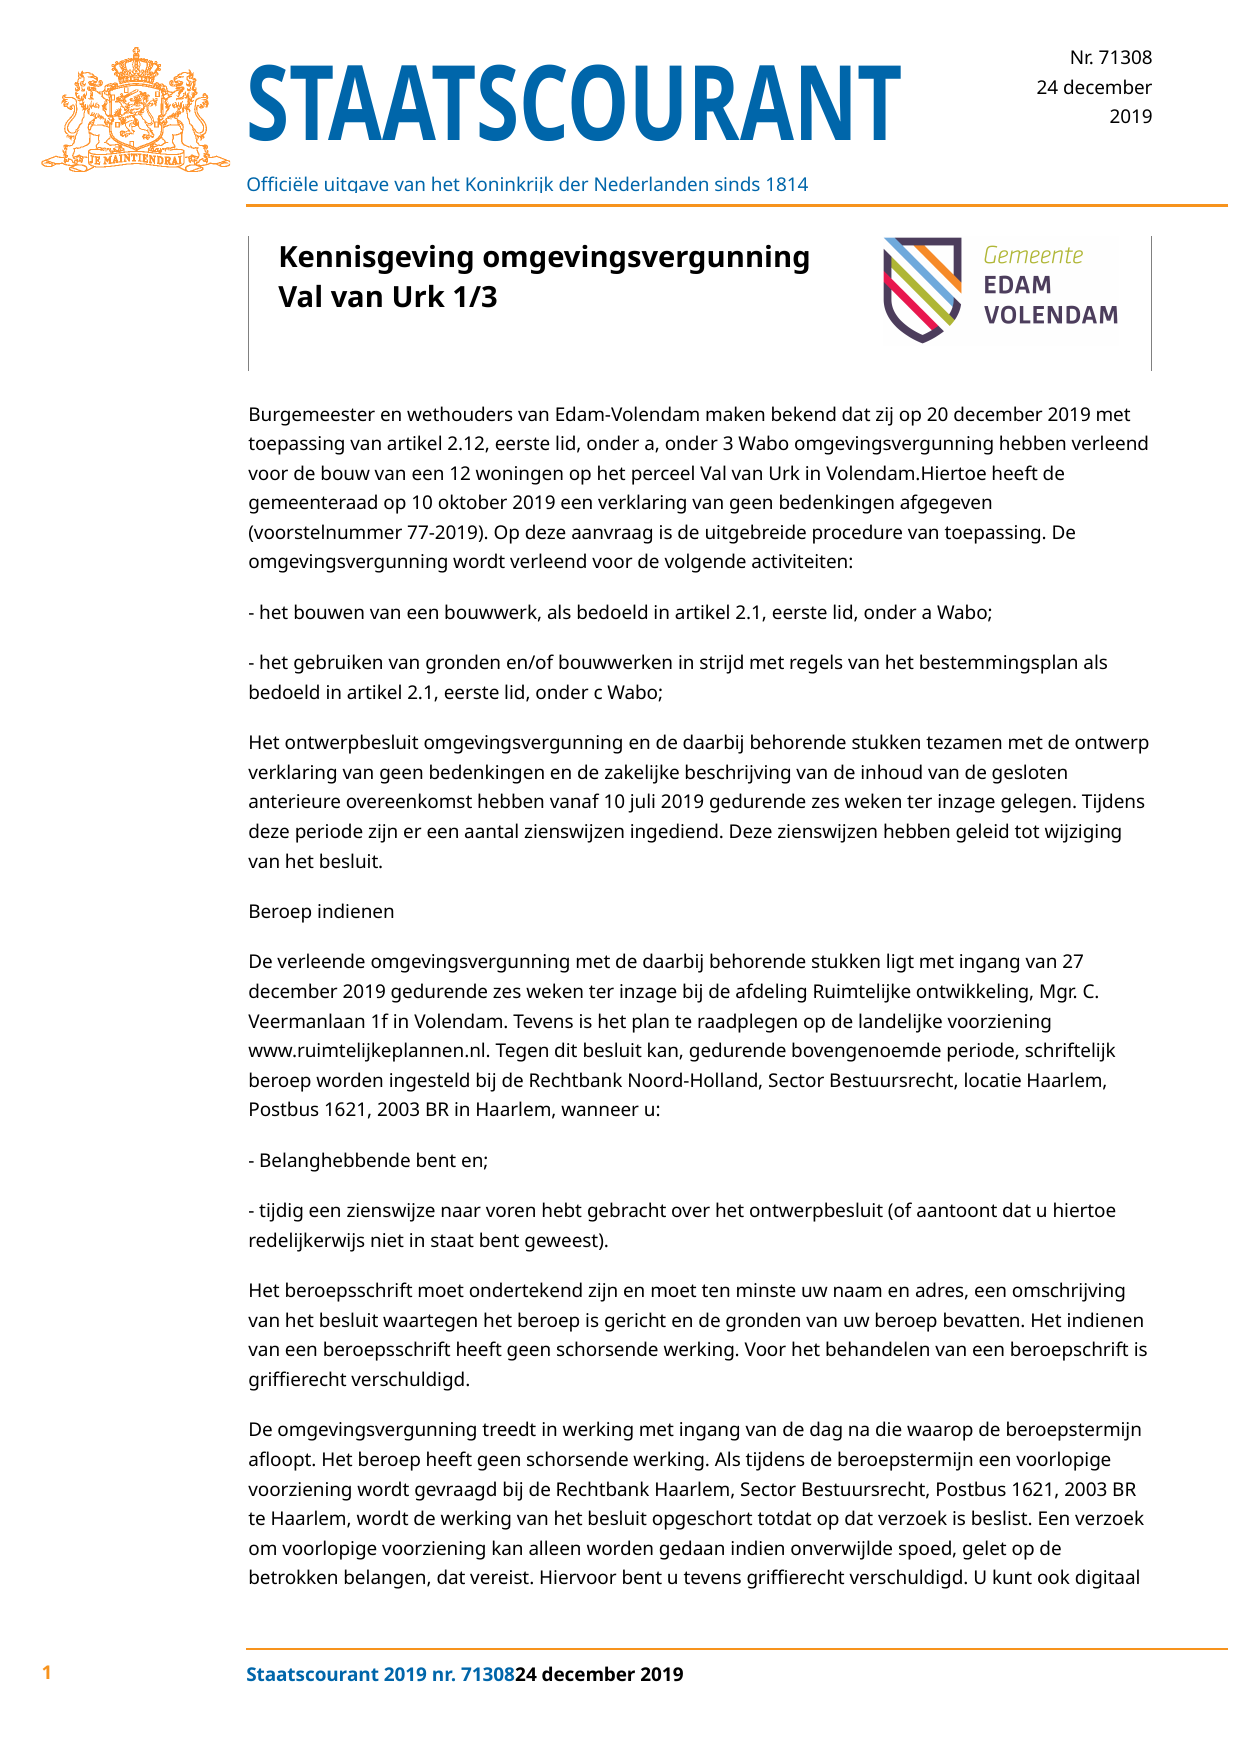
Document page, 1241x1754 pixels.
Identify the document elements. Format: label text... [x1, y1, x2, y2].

text Beroep indienen [248, 898, 1152, 924]
picture [41, 47, 231, 172]
text Het beroepsschrift moet ondertekend zijn en moet ten minste uw naam en adres, een omschrijving van het besluit waartegen het beroep is gericht en de gronden van uw beroep bevatten. Het indienen van een beroepsschrift heeft geen schorsende werking. Voor het behandelen van een beroepschrift is griffierecht verschuldigd. [248, 1277, 1152, 1392]
text Burgemeester en wethouders van Edam-Volendam maken bekend dat zij op 20 december 2019 met toepassing van artikel 2.12, eerste lid, onder a, onder 3 Wabo omgevingsvergunning hebben verleend voor de bouw van een 12 woningen op het perceel Val van Urk in Volendam.Hiertoe heeft de gemeenteraad op 10 oktober 2019 een verklaring van geen bedenkingen afgegeven (voorstelnummer 77-2019). Op deze aanvraag is de uitgebreide procedure van toepassing. De omgevingsvergunning wordt verleend voor de volgende activiteiten: [248, 401, 1152, 574]
text - Belanghebbende bent en; [248, 1147, 1152, 1173]
picture [882, 236, 1119, 346]
table_header [850, 236, 1151, 371]
text Het ontwerpbesluit omgevingsvergunning en de daarbij behorende stukken tezamen met de ontwerp verklaring van geen bedenkingen en de zakelijke beschrijving van de inhoud van de gesloten anterieure overeenkomst hebben vanaf 10 juli 2019 gedurende zes weken ter inzage gelegen. Tijdens deze periode zijn er een aantal zienswijzen ingediend. Deze zienswijzen hebben geleid tot wijziging van het besluit. [248, 729, 1152, 873]
text - het bouwen van een bouwwerk, als bedoeld in artikel 2.1, eerste lid, onder a Wabo; [248, 599, 1152, 625]
table_header Kennisgeving omgevingsvergunning Val van Urk 1/3 [249, 236, 850, 371]
text De verleende omgevingsvergunning met de daarbij behorende stukken ligt met ingang van 27 december 2019 gedurende zes weken ter inzage bij de afdeling Ruimtelijke ontwikkeling, Mgr. C. Veermanlaan 1f in Volendam. Tevens is het plan te raadplegen op de landelijke voorziening www.ruimtelijkeplannen.nl. Tegen dit besluit kan, gedurende bovengenoemde periode, schriftelijk beroep worden ingesteld bij de Rechtbank Noord-Holland, Sector Bestuursrecht, locatie Haarlem, Postbus 1621, 2003 BR in Haarlem, wanneer u: [248, 949, 1152, 1122]
text - tijdig een zienswijze naar voren hebt gebracht over het ontwerpbesluit (of aantoont dat u hiertoe redelijkerwijs niet in staat bent geweest). [248, 1197, 1152, 1253]
text De omgevingsvergunning treedt in werking met ingang van de dag na die waarop de beroepstermijn afloopt. Het beroep heeft geen schorsende werking. Als tijdens de beroepstermijn een voorlopige voorziening wordt gevraagd bij de Rechtbank Haarlem, Sector Bestuursrecht, Postbus 1621, 2003 BR te Haarlem, wordt de werking van het besluit opgeschort totdat op dat verzoek is beslist. Een verzoek om voorlopige voorziening kan alleen worden gedaan indien onverwijlde spoed, gelet op de betrokken belangen, dat vereist. Hiervoor bent u tevens griffierecht verschuldigd. U kunt ook digitaal [248, 1417, 1152, 1590]
text - het gebruiken van gronden en/of bouwwerken in strijd met regels van het bestemmingsplan als bedoeld in artikel 2.1, eerste lid, onder c Wabo; [248, 649, 1152, 705]
